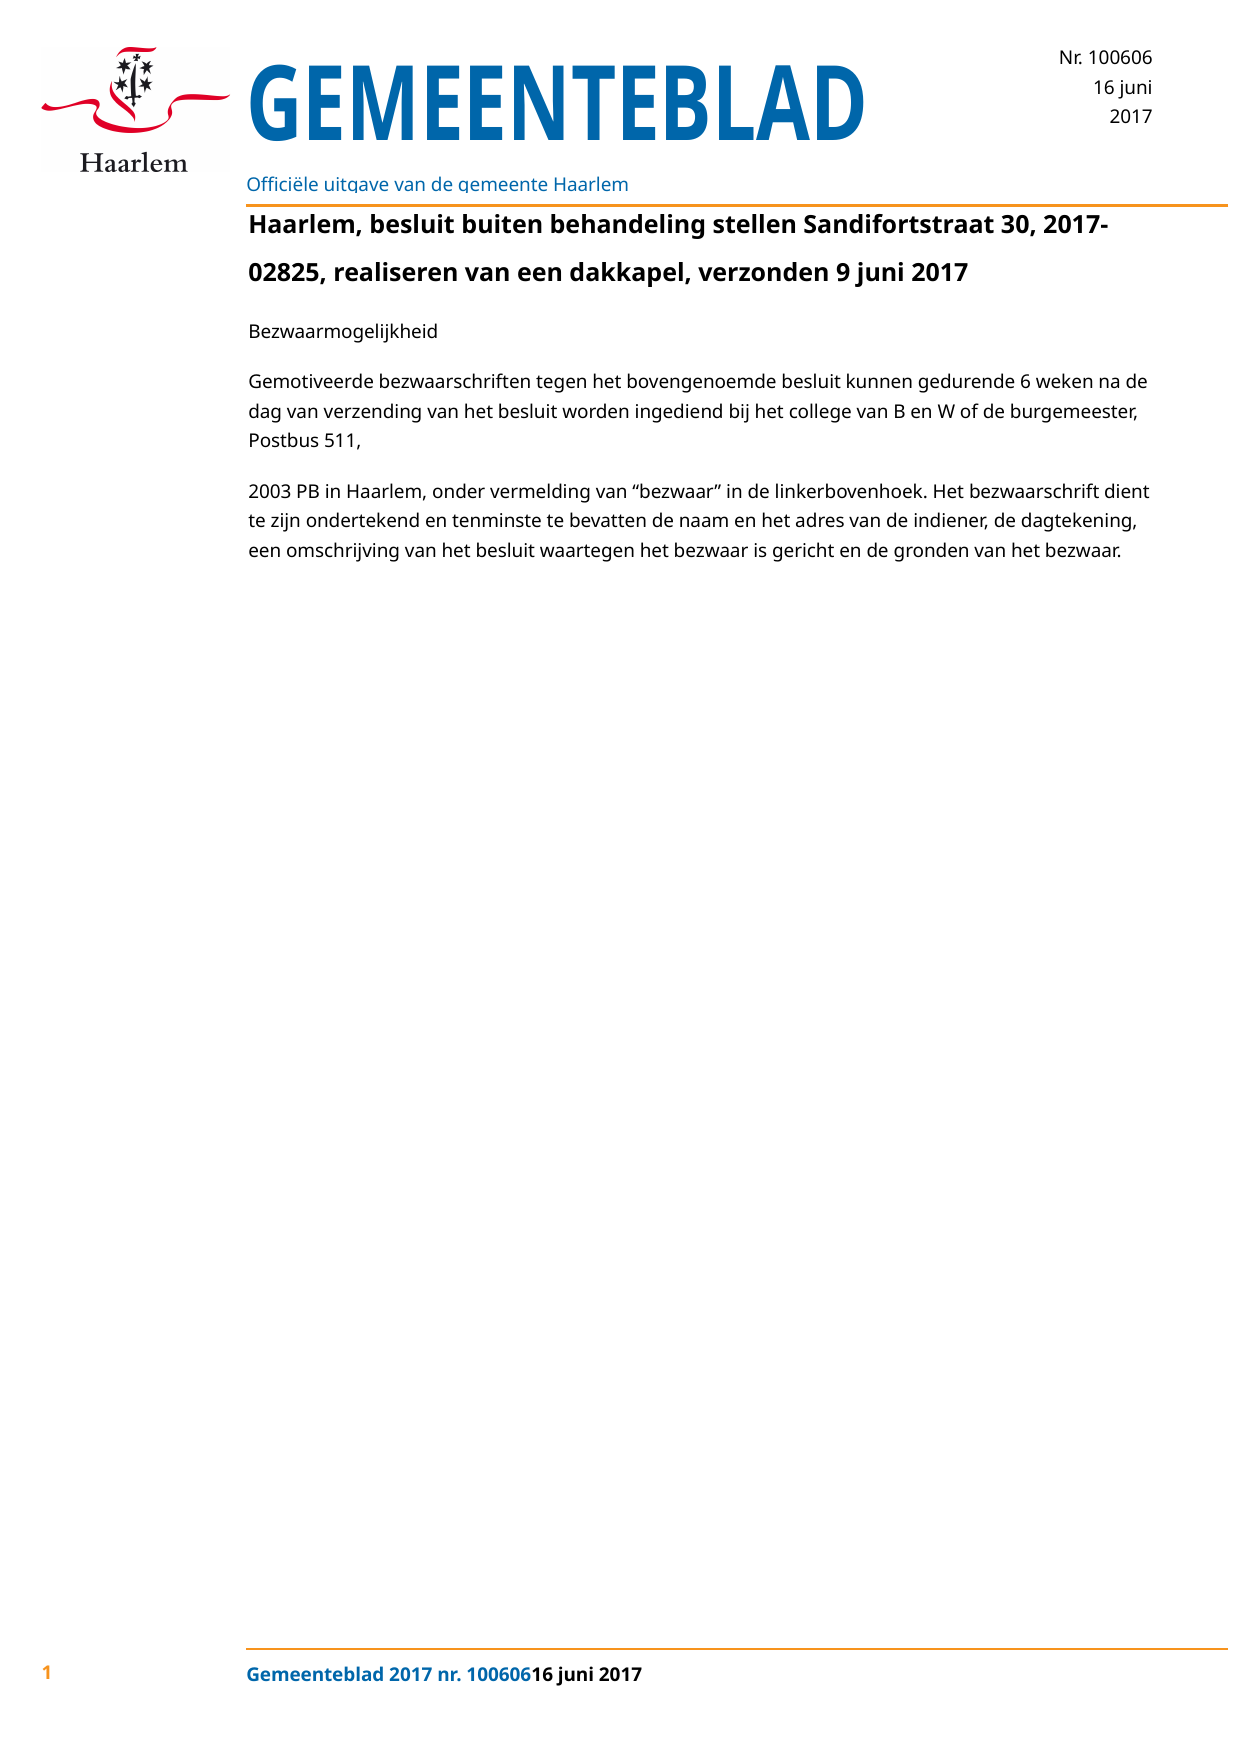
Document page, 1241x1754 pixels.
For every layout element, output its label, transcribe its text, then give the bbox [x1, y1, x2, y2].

text Bezwaarmogelijkheid [248, 318, 1152, 344]
text Gemotiveerde bezwaarschriften tegen het bovengenoemde besluit kunnen gedurende 6 weken na de dag van verzending van het besluit worden ingediend bij het college van B en W of de burgemeester, Postbus 511, [248, 368, 1152, 453]
text 2003 PB in Haarlem, onder vermelding van “bezwaar” in de linkerbovenhoek. Het bezwaarschrift dient te zijn ondertekend en tenminste te bevatten de naam en het adres van de indiener, de dagtekening, een omschrijving van het besluit waartegen het bezwaar is gericht en de gronden van het bezwaar. [248, 478, 1152, 563]
picture [41, 47, 231, 172]
text Haarlem, besluit buiten behandeling stellen Sandifortstraat 30, 2017-02825, realiseren van een dakkapel, verzonden 9 juni 2017 [248, 207, 1152, 288]
